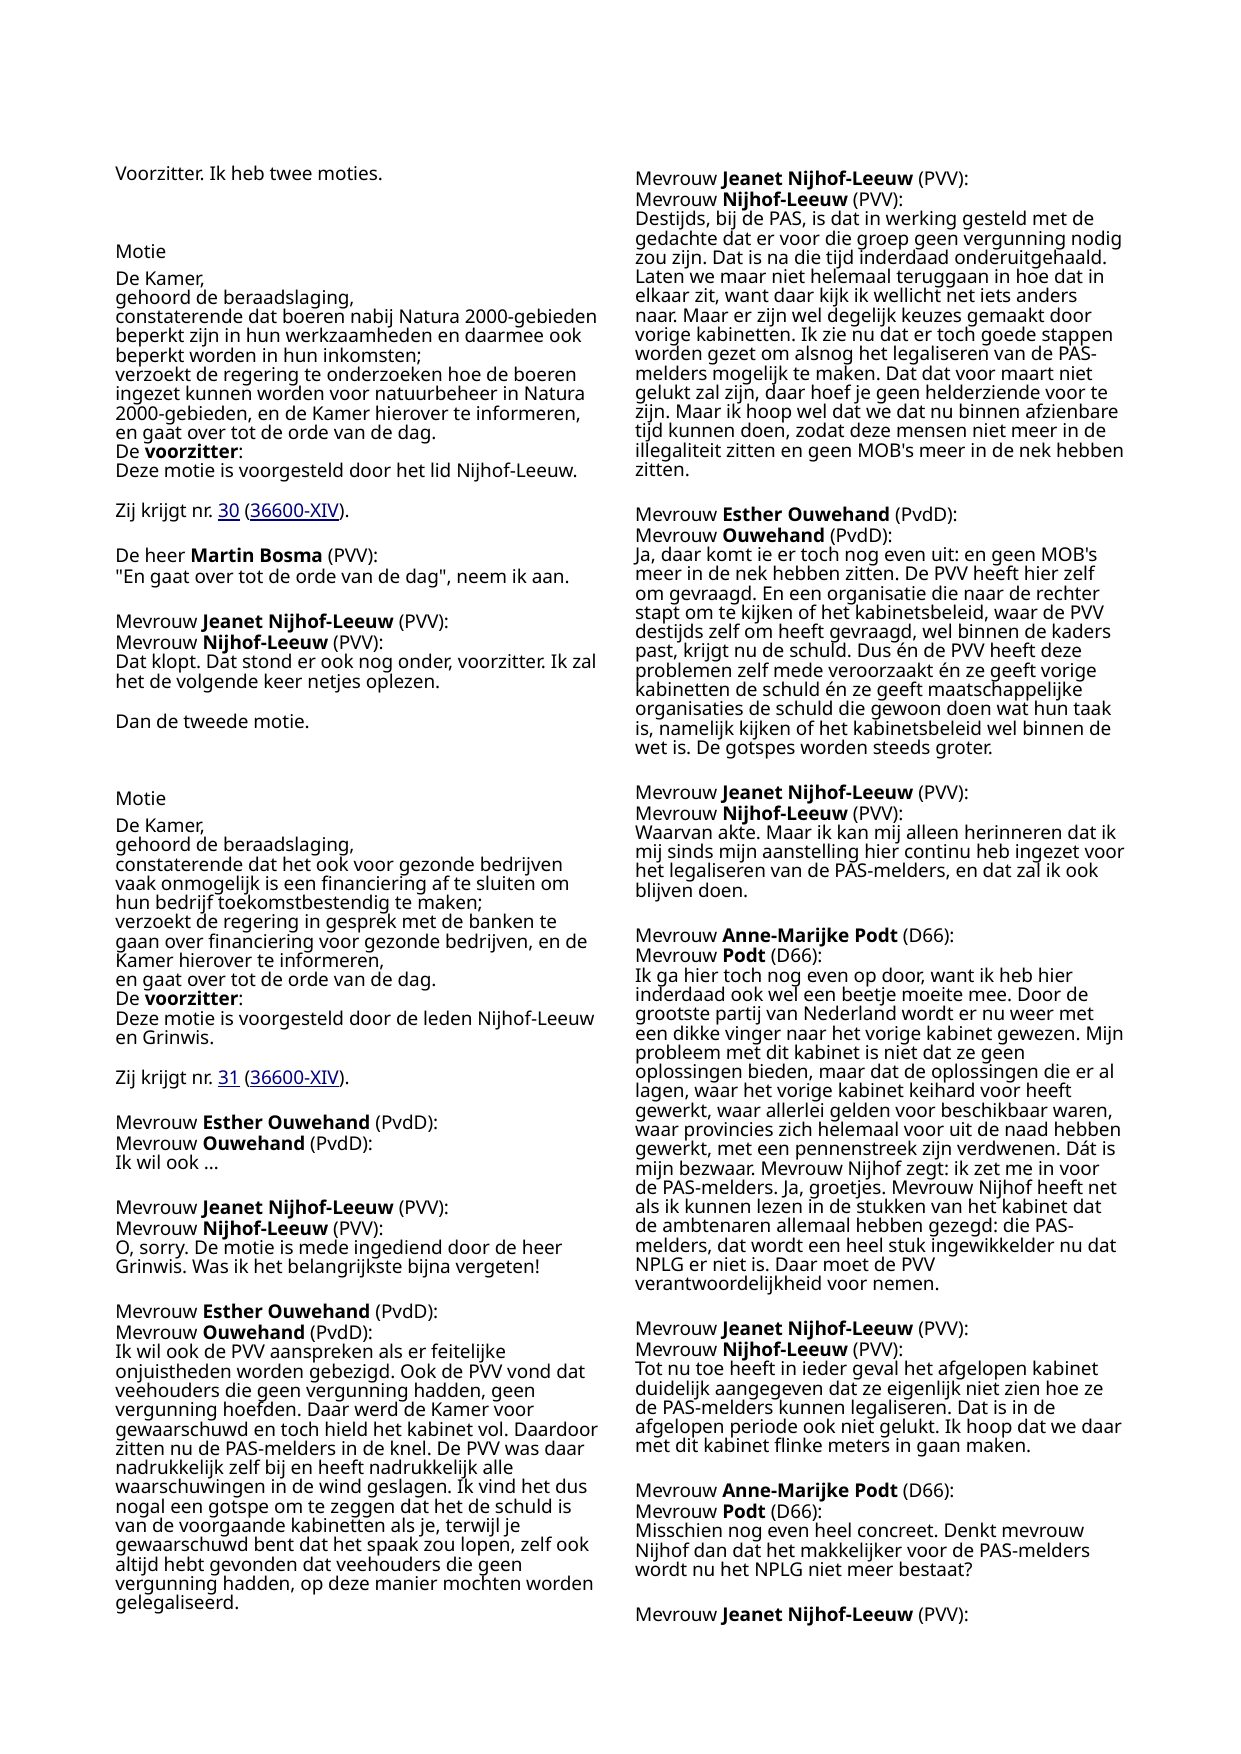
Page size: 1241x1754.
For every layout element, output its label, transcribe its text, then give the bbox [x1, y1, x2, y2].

text De Kamer, [115, 817, 605, 836]
text Mevrouw Jeanet Nijhof-Leeuw (PVV): [635, 779, 1125, 804]
text Mevrouw Jeanet Nijhof-Leeuw (PVV): [635, 1315, 1125, 1341]
text Mevrouw Esther Ouwehand (PvdD): [635, 501, 1125, 527]
text Zij krijgt nr. 31 (36600-XIV). [115, 1069, 605, 1088]
text O, sorry. De motie is mede ingediend door de heer Grinwis. Was ik het belangrijkste bijna vergeten! [115, 1239, 605, 1278]
text Mevrouw Ouwehand (PvdD): [115, 1324, 605, 1343]
text Tot nu toe heeft in ieder geval het afgelopen kabinet duidelijk aangegeven dat ze eigenlijk niet zien hoe ze de PAS-melders kunnen legaliseren. Dat is in de afgelopen periode ook niet gelukt. Ik hoop dat we daar met dit kabinet flinke meters in gaan maken. [635, 1360, 1125, 1457]
text Mevrouw Nijhof-Leeuw (PVV): [115, 1220, 605, 1239]
text Destijds, bij de PAS, is dat in werking gesteld met de gedachte dat er voor die groep geen vergunning nodig zou zijn. Dat is na die tijd inderdaad onderuitgehaald. Laten we maar niet helemaal teruggaan in hoe dat in elkaar zit, want daar kijk ik wellicht net iets anders naar. Maar er zijn wel degelijk keuzes gemaakt door vorige kabinetten. Ik zie nu dat er toch goede stappen worden gezet om alsnog het legaliseren van de PAS-melders mogelijk te maken. Dat dat voor maart niet gelukt zal zijn, daar hoef je geen helderziende voor te zijn. Maar ik hoop wel dat we dat nu binnen afzienbare tijd kunnen doen, zodat deze mensen niet meer in de illegaliteit zitten en geen MOB's meer in de nek hebben zitten. [635, 210, 1125, 480]
text Waarvan akte. Maar ik kan mij alleen herinneren dat ik mij sinds mijn aanstelling hier continu heb ingezet voor het legaliseren van de PAS-melders, en dat zal ik ook blijven doen. [635, 824, 1125, 901]
text Mevrouw Nijhof-Leeuw (PVV): [115, 634, 605, 653]
text Mevrouw Nijhof-Leeuw (PVV): [635, 191, 1125, 210]
text constaterende dat boeren nabij Natura 2000-gebieden beperkt zijn in hun werkzaamheden en daarmee ook beperkt worden in hun inkomsten; [115, 308, 605, 366]
text verzoekt de regering te onderzoeken hoe de boeren ingezet kunnen worden voor natuurbeheer in Natura 2000-gebieden, en de Kamer hierover te informeren, [115, 366, 605, 424]
text Mevrouw Jeanet Nijhof-Leeuw (PVV): [635, 1601, 1125, 1627]
text Mevrouw Anne-Marijke Podt (D66): [635, 1477, 1125, 1503]
text Mevrouw Jeanet Nijhof-Leeuw (PVV): [115, 608, 605, 634]
text Mevrouw Nijhof-Leeuw (PVV): [635, 804, 1125, 824]
text Mevrouw Esther Ouwehand (PvdD): [115, 1109, 605, 1135]
text en gaat over tot de orde van de dag. [115, 971, 605, 990]
text De voorzitter: [115, 990, 605, 1010]
text "En gaat over tot de orde van de dag", neem ik aan. [115, 568, 605, 587]
text en gaat over tot de orde van de dag. [115, 424, 605, 443]
text Mevrouw Anne-Marijke Podt (D66): [635, 922, 1125, 947]
text Dat klopt. Dat stond er ook nog onder, voorzitter. Ik zal het de volgende keer netjes oplezen. [115, 653, 605, 692]
text Mevrouw Nijhof-Leeuw (PVV): [635, 1341, 1125, 1360]
text Ik ga hier toch nog even op door, want ik heb hier inderdaad ook wel een beetje moeite mee. Door de grootste partij van Nederland wordt er nu weer met een dikke vinger naar het vorige kabinet gewezen. Mijn probleem met dit kabinet is niet dat ze geen oplossingen bieden, maar dat de oplossingen die er al lagen, waar het vorige kabinet keihard voor heeft gewerkt, waar allerlei gelden voor beschikbaar waren, waar provincies zich helemaal voor uit de naad hebben gewerkt, met een pennenstreek zijn verdwenen. Dát is mijn bezwaar. Mevrouw Nijhof zegt: ik zet me in voor de PAS-melders. Ja, groetjes. Mevrouw Nijhof heeft net als ik kunnen lezen in de stukken van het kabinet dat de ambtenaren allemaal hebben gezegd: die PAS-melders, dat wordt een heel stuk ingewikkelder nu dat NPLG er niet is. Daar moet de PVV verantwoordelijkheid voor nemen. [635, 967, 1125, 1294]
text gehoord de beraadslaging, [115, 836, 605, 856]
text Deze motie is voorgesteld door de leden Nijhof-Leeuw en Grinwis. [115, 1010, 605, 1048]
text Ik wil ook … [115, 1154, 605, 1173]
text Mevrouw Podt (D66): [635, 947, 1125, 967]
text Misschien nog even heel concreet. Denkt mevrouw Nijhof dan dat het makkelijker voor de PAS-melders wordt nu het NPLG niet meer bestaat? [635, 1522, 1125, 1580]
text Mevrouw Ouwehand (PvdD): [115, 1135, 605, 1154]
text Dan de tweede motie. [115, 713, 605, 732]
text Motie [115, 785, 605, 811]
text Voorzitter. Ik heb twee moties. [115, 165, 605, 184]
text Zij krijgt nr. 30 (36600-XIV). [115, 502, 605, 522]
text Mevrouw Jeanet Nijhof-Leeuw (PVV): [635, 165, 1125, 191]
text Mevrouw Ouwehand (PvdD): [635, 527, 1125, 546]
text Motie [115, 238, 605, 264]
text De voorzitter: [115, 443, 605, 462]
text gehoord de beraadslaging, [115, 289, 605, 308]
text verzoekt de regering in gesprek met de banken te gaan over financiering voor gezonde bedrijven, en de Kamer hierover te informeren, [115, 913, 605, 971]
text Mevrouw Esther Ouwehand (PvdD): [115, 1298, 605, 1324]
text Mevrouw Podt (D66): [635, 1503, 1125, 1522]
text De heer Martin Bosma (PVV): [115, 542, 605, 568]
text Deze motie is voorgesteld door het lid Nijhof-Leeuw. [115, 462, 605, 482]
text constaterende dat het ook voor gezonde bedrijven vaak onmogelijk is een financiering af te sluiten om hun bedrijf toekomstbestendig te maken; [115, 856, 605, 913]
text De Kamer, [115, 270, 605, 289]
text Ik wil ook de PVV aanspreken als er feitelijke onjuistheden worden gebezigd. Ook de PVV vond dat veehouders die geen vergunning hadden, geen vergunning hoefden. Daar werd de Kamer voor gewaarschuwd en toch hield het kabinet vol. Daardoor zitten nu de PAS-melders in de knel. De PVV was daar nadrukkelijk zelf bij en heeft nadrukkelijk alle waarschuwingen in de wind geslagen. Ik vind het dus nogal een gotspe om te zeggen dat het de schuld is van de voorgaande kabinetten als je, terwijl je gewaarschuwd bent dat het spaak zou lopen, zelf ook altijd hebt gevonden dat veehouders die geen vergunning hadden, op deze manier mochten worden gelegaliseerd. [115, 1343, 605, 1613]
text Mevrouw Jeanet Nijhof-Leeuw (PVV): [115, 1194, 605, 1220]
text Ja, daar komt ie er toch nog even uit: en geen MOB's meer in de nek hebben zitten. De PVV heeft hier zelf om gevraagd. En een organisatie die naar de rechter stapt om te kijken of het kabinetsbeleid, waar de PVV destijds zelf om heeft gevraagd, wel binnen de kaders past, krijgt nu de schuld. Dus én de PVV heeft deze problemen zelf mede veroorzaakt én ze geeft vorige kabinetten de schuld én ze geeft maatschappelijke organisaties de schuld die gewoon doen wat hun taak is, namelijk kijken of het kabinetsbeleid wel binnen de wet is. De gotspes worden steeds groter. [635, 546, 1125, 758]
